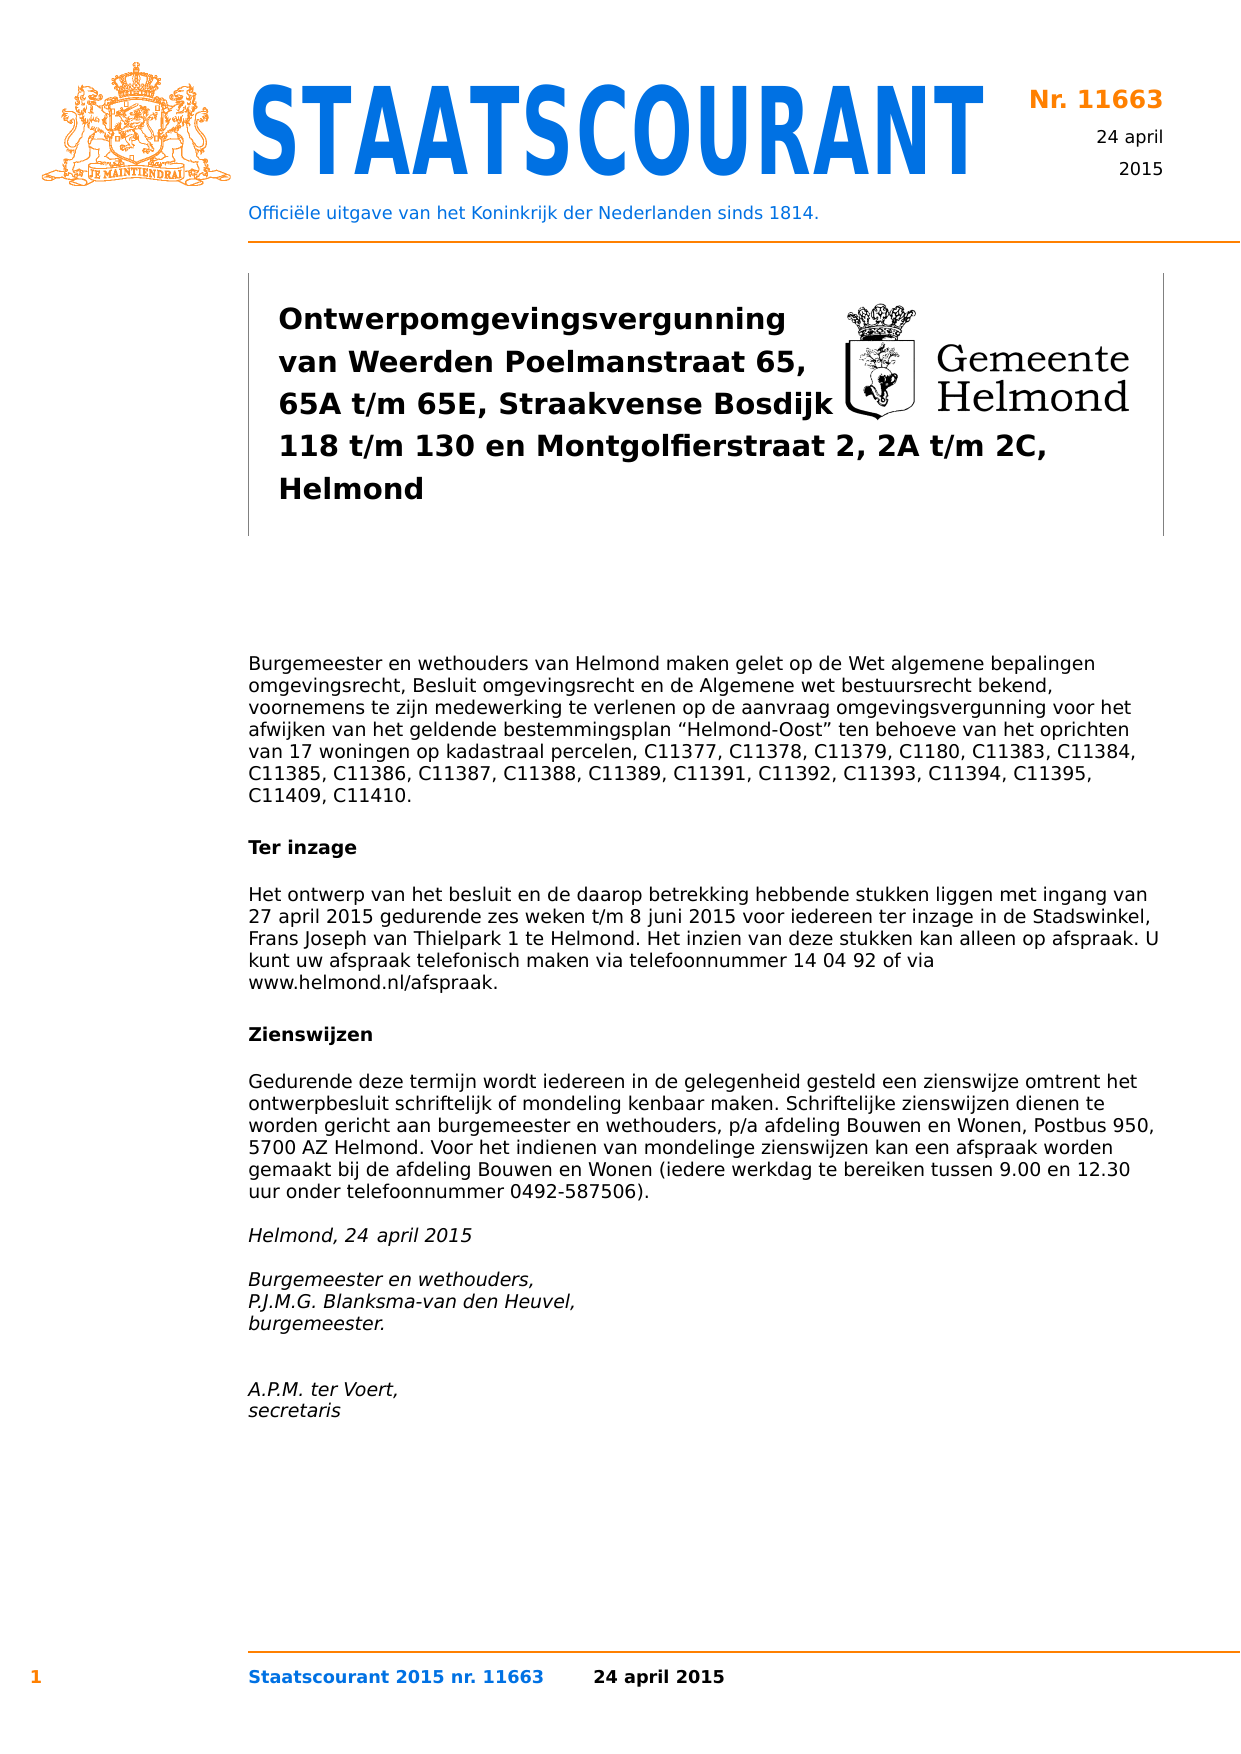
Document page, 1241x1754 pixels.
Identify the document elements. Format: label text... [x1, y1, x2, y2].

table_cell Officiële uitgave van het Koninkrijk der Nederlanden sinds 1814. [248, 203, 1240, 241]
text Het ontwerp van het besluit en de daarop betrekking hebbende stukken liggen met ingang van 27 april 2015 gedurende zes weken t/m 8 juni 2015 voor iedereen ter inzage in de Stadswinkel, Frans Joseph van Thielpark 1 te Helmond. Het inzien van deze stukken kan alleen op afspraak. U kunt uw afspraak telefonisch maken via telefoonnummer 14 04 92 of via www.helmond.nl/afspraak. [248, 884, 1163, 994]
table_cell 24 april [998, 121, 1240, 153]
text A.P.M. ter Voert, secretaris [248, 1356, 1163, 1422]
picture [844, 302, 1134, 421]
subtitle Ter inzage [248, 837, 1163, 859]
picture [41, 62, 231, 186]
table_header Nr. 11663 [998, 62, 1240, 121]
subtitle Ontwerpomgevingsvergunning van Weerden Poelmanstraat 65, 65A t/m 65E, Straakvense Bosdijk 118 t/m 130 en Montgolfierstraat 2, 2A t/m 2C, Helmond [249, 273, 1163, 536]
text Burgemeester en wethouders van Helmond maken gelet op de Wet algemene bepalingen omgevingsrecht, Besluit omgevingsrecht en de Algemene wet bestuursrecht bekend, voornemens te zijn medewerking te verlenen op de aanvraag omgevingsvergunning voor het afwijken van het geldende bestemmingsplan “Helmond-Oost” ten behoeve van het oprichten van 17 woningen op kadastraal percelen, C11377, C11378, C11379, C1180, C11383, C11384, C11385, C11386, C11387, C11388, C11389, C11391, C11392, C11393, C11394, C11395, C11409, C11410. [248, 653, 1163, 807]
table_cell 2015 [998, 153, 1240, 203]
subtitle Zienswijzen [248, 1024, 1163, 1046]
text Helmond, 24 april 2015 [248, 1225, 1163, 1247]
table_header [25, 62, 248, 241]
text Burgemeester en wethouders, P.J.M.G. Blanksma-van den Heuvel, burgemeester. [248, 1269, 1163, 1334]
table_header STAATSCOURANT [248, 62, 998, 203]
text Gedurende deze termijn wordt iedereen in de gelegenheid gesteld een zienswijze omtrent het ontwerpbesluit schriftelijk of mondeling kenbaar maken. Schriftelijke zienswijzen dienen te worden gericht aan burgemeester en wethouders, p/a afdeling Bouwen en Wonen, Postbus 950, 5700 AZ Helmond. Voor het indienen van mondelinge zienswijzen kan een afspraak worden gemaakt bij de afdeling Bouwen en Wonen (iedere werkdag te bereiken tussen 9.00 en 12.30 uur onder telefoonnummer 0492-587506). [248, 1071, 1163, 1203]
